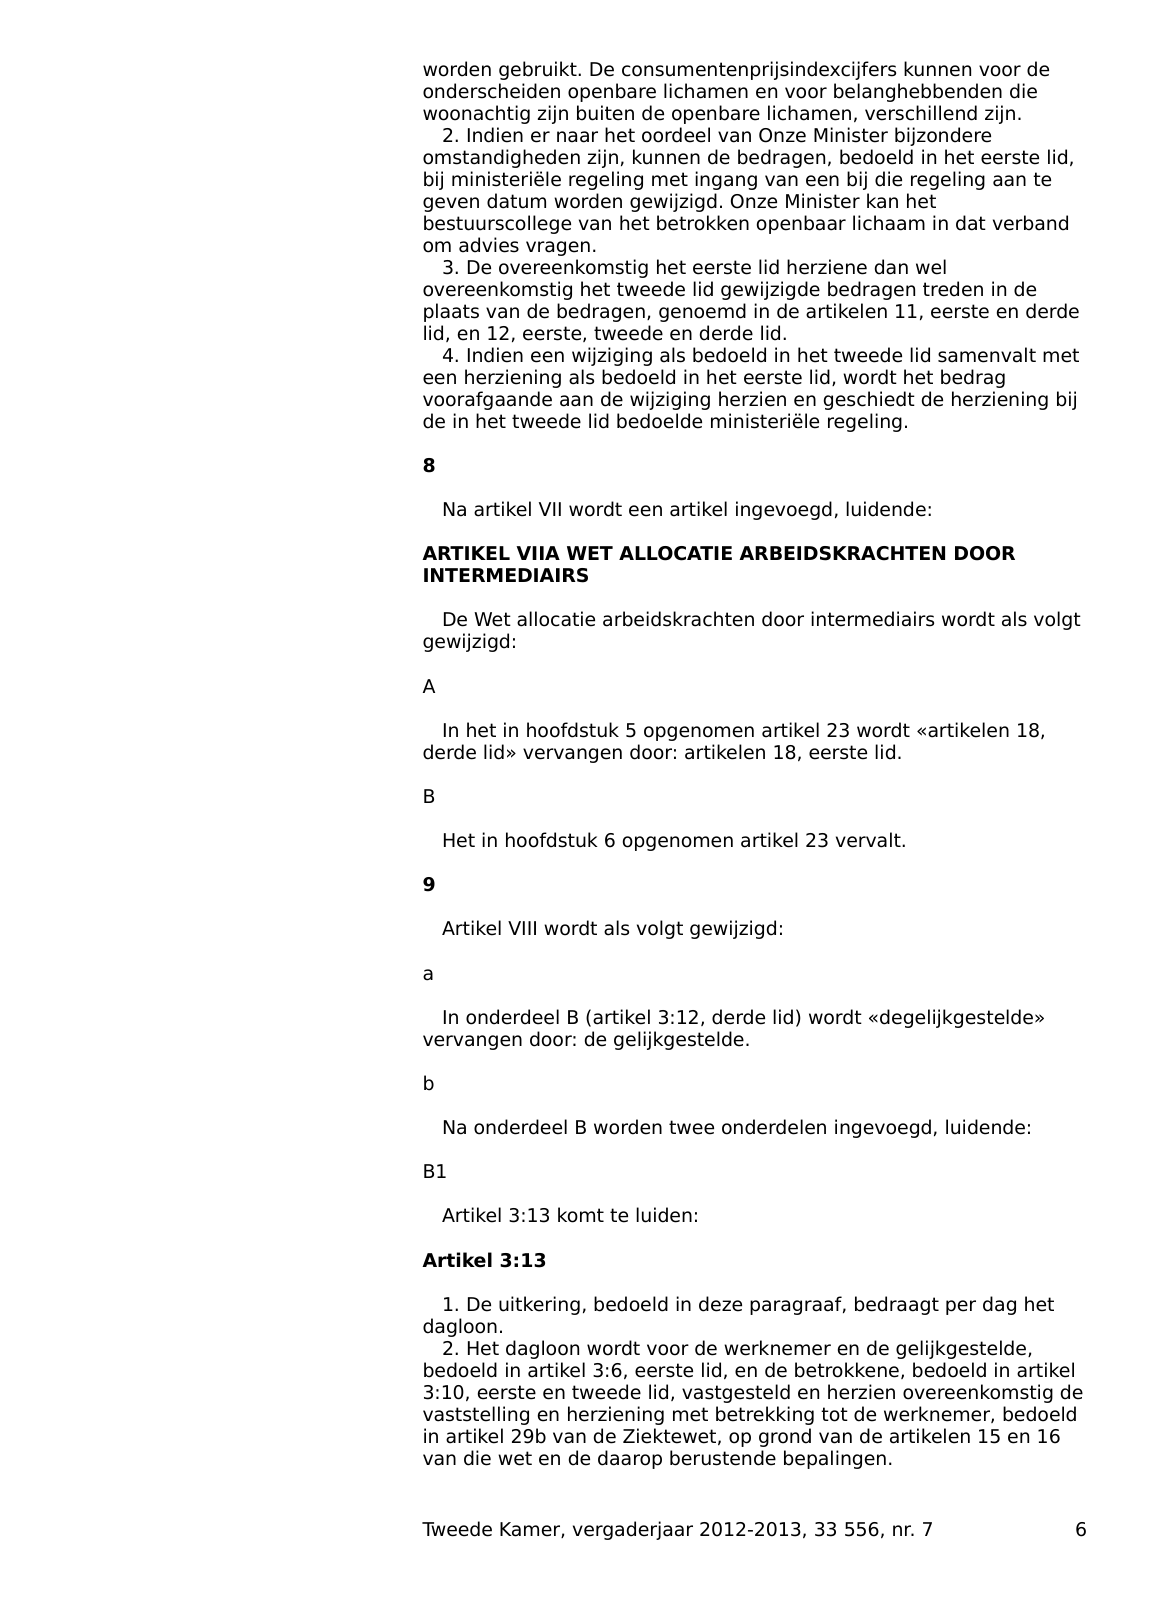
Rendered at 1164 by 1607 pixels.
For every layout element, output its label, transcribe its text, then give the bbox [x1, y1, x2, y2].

text In het in hoofdstuk 5 opgenomen artikel 23 wordt «artikelen 18, derde lid» vervangen door: artikelen 18, eerste lid. [422, 720, 1087, 764]
text Artikel VIII wordt als volgt gewijzigd: [422, 918, 1087, 940]
subtitle Artikel 3:13 [422, 1249, 1087, 1271]
subtitle 9 [422, 874, 1087, 896]
text Na artikel VII wordt een artikel ingevoegd, luidende: [422, 499, 1087, 521]
text Na onderdeel B worden twee onderdelen ingevoegd, luidende: [422, 1117, 1087, 1139]
subtitle a [422, 962, 1087, 984]
subtitle B1 [422, 1161, 1087, 1183]
text 4. Indien een wijziging als bedoeld in het tweede lid samenvalt met een herziening als bedoeld in het eerste lid, wordt het bedrag voorafgaande aan de wijziging herzien en geschiedt de herziening bij de in het tweede lid bedoelde ministeriële regeling. [422, 345, 1087, 433]
subtitle A [422, 676, 1087, 697]
text De Wet allocatie arbeidskrachten door intermediairs wordt als volgt gewijzigd: [422, 609, 1087, 653]
subtitle 8 [422, 455, 1087, 477]
text In onderdeel B (artikel 3:12, derde lid) wordt «degelijkgestelde» vervangen door: de gelijkgestelde. [422, 1007, 1087, 1051]
text Het in hoofdstuk 6 opgenomen artikel 23 vervalt. [422, 830, 1087, 852]
text 3. De overeenkomstig het eerste lid herziene dan wel overeenkomstig het tweede lid gewijzigde bedragen treden in de plaats van de bedragen, genoemd in de artikelen 11, eerste en derde lid, en 12, eerste, tweede en derde lid. [422, 257, 1087, 345]
text 1. De uitkering, bedoeld in deze paragraaf, bedraagt per dag het dagloon. [422, 1294, 1087, 1338]
text 2. Indien er naar het oordeel van Onze Minister bijzondere omstandigheden zijn, kunnen de bedragen, bedoeld in het eerste lid, bij ministeriële regeling met ingang van een bij die regeling aan te geven datum worden gewijzigd. Onze Minister kan het bestuurscollege van het betrokken openbaar lichaam in dat verband om advies vragen. [422, 125, 1087, 257]
subtitle ARTIKEL VIIA WET ALLOCATIE ARBEIDSKRACHTEN DOOR INTERMEDIAIRS [422, 543, 1087, 587]
text worden gebruikt. De consumentenprijsindexcijfers kunnen voor de onderscheiden openbare lichamen en voor belanghebbenden die woonachtig zijn buiten de openbare lichamen, verschillend zijn. [422, 59, 1087, 125]
text 2. Het dagloon wordt voor de werknemer en de gelijkgestelde, bedoeld in artikel 3:6, eerste lid, en de betrokkene, bedoeld in artikel 3:10, eerste en tweede lid, vastgesteld en herzien overeenkomstig de vaststelling en herziening met betrekking tot de werknemer, bedoeld in artikel 29b van de Ziektewet, op grond van de artikelen 15 en 16 van die wet en de daarop berustende bepalingen. [422, 1338, 1087, 1469]
subtitle b [422, 1073, 1087, 1095]
subtitle B [422, 786, 1087, 808]
text Artikel 3:13 komt te luiden: [422, 1205, 1087, 1227]
